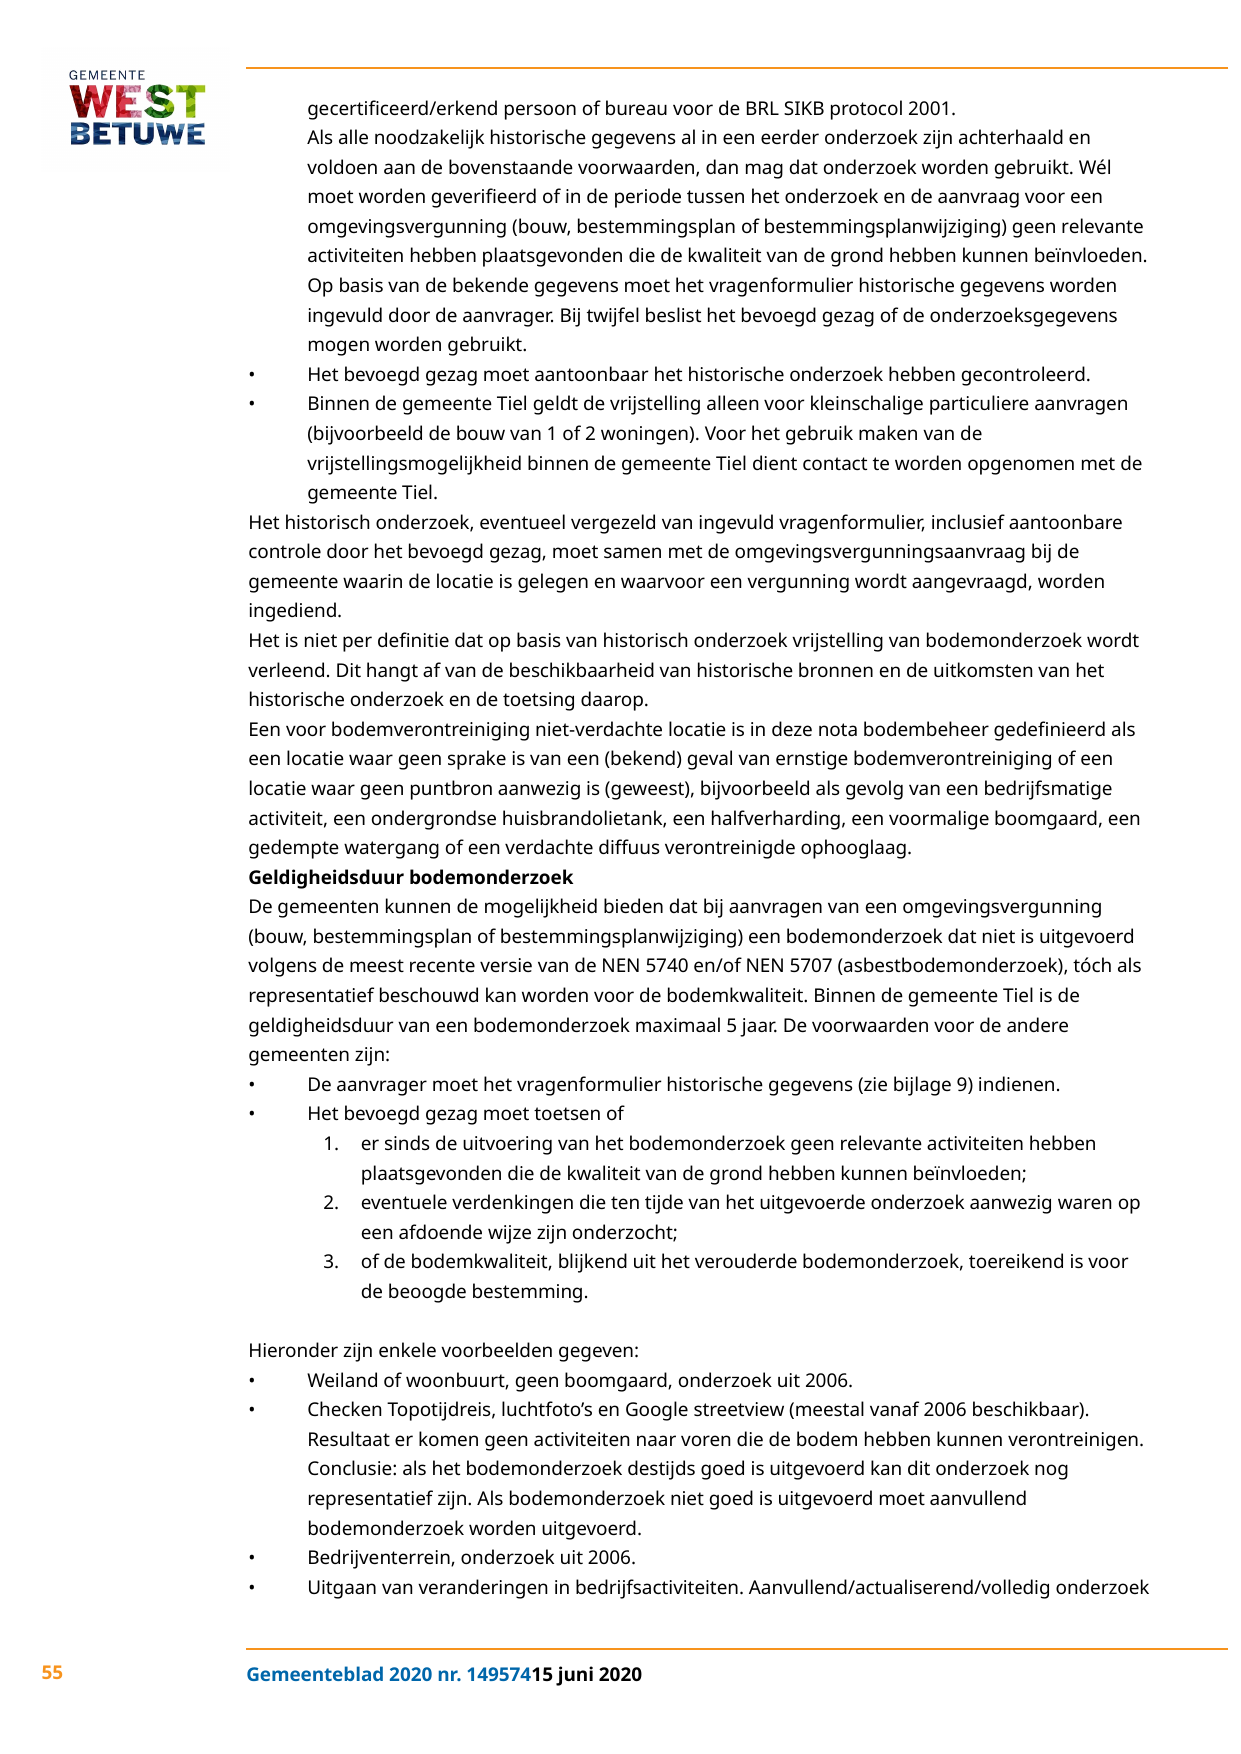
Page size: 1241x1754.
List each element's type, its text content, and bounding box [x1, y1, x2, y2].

list eventuele verdenkingen die ten tijde van het uitgevoerde onderzoek aanwezig waren op een afdoende wijze zijn onderzocht; [323, 1189, 1152, 1245]
list Checken Topotijdreis, luchtfoto’s en Google streetview (meestal vanaf 2006 beschikbaar). Resultaat er komen geen activiteiten naar voren die de bodem hebben kunnen verontreinigen. Conclusie: als het bodemonderzoek destijds goed is uitgevoerd kan dit onderzoek nog representatief zijn. Als bodemonderzoek niet goed is uitgevoerd moet aanvullend bodemonderzoek worden uitgevoerd. [248, 1396, 1152, 1541]
text Het is niet per definitie dat op basis van historisch onderzoek vrijstelling van bodemonderzoek wordt verleend. Dit hangt af van de beschikbaarheid van historische bronnen en de uitkomsten van het historische onderzoek en de toetsing daarop. [248, 627, 1152, 712]
list Uitgaan van veranderingen in bedrijfsactiviteiten. Aanvullend/actualiserend/volledig onderzoek [248, 1574, 1152, 1600]
text De gemeenten kunnen de mogelijkheid bieden dat bij aanvragen van een omgevingsvergunning (bouw, bestemmingsplan of bestemmingsplanwijziging) een bodemonderzoek dat niet is uitgevoerd volgens de meest recente versie van de NEN 5740 en/of NEN 5707 (asbestbodemonderzoek), tóch als representatief beschouwd kan worden voor de bodemkwaliteit. Binnen de gemeente Tiel is de geldigheidsduur van een bodemonderzoek maximaal 5 jaar. De voorwaarden voor de andere gemeenten zijn: [248, 893, 1152, 1067]
picture [41, 47, 231, 172]
list er sinds de uitvoering van het bodemonderzoek geen relevante activiteiten hebben plaatsgevonden die de kwaliteit van de grond hebben kunnen beïnvloeden; [323, 1130, 1152, 1186]
list Als alle noodzakelijk historische gegevens al in een eerder onderzoek zijn achterhaald en voldoen aan de bovenstaande voorwaarden, dan mag dat onderzoek worden gebruikt. Wél moet worden geverifieerd of in de periode tussen het onderzoek en de aanvraag voor een omgevingsvergunning (bouw, bestemmingsplan of bestemmingsplanwijziging) geen relevante activiteiten hebben plaatsgevonden die de kwaliteit van de grond hebben kunnen beïnvloeden. Op basis van de bekende gegevens moet het vragenformulier historische gegevens worden ingevuld door de aanvrager. Bij twijfel beslist het bevoegd gezag of de onderzoeksgegevens mogen worden gebruikt. [248, 124, 1152, 357]
text Hieronder zijn enkele voorbeelden gegeven: [248, 1337, 1152, 1363]
text Een voor bodemverontreiniging niet-verdachte locatie is in deze nota bodembeheer gedefinieerd als een locatie waar geen sprake is van een (bekend) geval van ernstige bodemverontreiniging of een locatie waar geen puntbron aanwezig is (geweest), bijvoorbeeld als gevolg van een bedrijfsmatige activiteit, een ondergrondse huisbrandolietank, een halfverharding, een voormalige boomgaard, een gedempte watergang of een verdachte diffuus verontreinigde ophooglaag. [248, 716, 1152, 860]
list Het bevoegd gezag moet toetsen of [248, 1101, 1152, 1126]
list De aanvrager moet het vragenformulier historische gegevens (zie bijlage 9) indienen. [248, 1071, 1152, 1097]
list Binnen de gemeente Tiel geldt de vrijstelling alleen voor kleinschalige particuliere aanvragen (bijvoorbeeld de bouw van 1 of 2 woningen). Voor het gebruik maken van de vrijstellingsmogelijkheid binnen de gemeente Tiel dient contact te worden opgenomen met de gemeente Tiel. [248, 391, 1152, 505]
text Geldigheidsduur bodemonderzoek [248, 864, 1152, 890]
list gecertificeerd/erkend persoon of bureau voor de BRL SIKB protocol 2001. [248, 95, 1152, 121]
list Het bevoegd gezag moet aantoonbaar het historische onderzoek hebben gecontroleerd. [248, 361, 1152, 387]
list of de bodemkwaliteit, blijkend uit het verouderde bodemonderzoek, toereikend is voor de beoogde bestemming. [323, 1248, 1152, 1304]
list Weiland of woonbuurt, geen boomgaard, onderzoek uit 2006. [248, 1367, 1152, 1393]
list Bedrijventerrein, onderzoek uit 2006. [248, 1544, 1152, 1570]
text Het historisch onderzoek, eventueel vergezeld van ingevuld vragenformulier, inclusief aantoonbare controle door het bevoegd gezag, moet samen met de omgevingsvergunningsaanvraag bij de gemeente waarin de locatie is gelegen en waarvoor een vergunning wordt aangevraagd, worden ingediend. [248, 509, 1152, 623]
